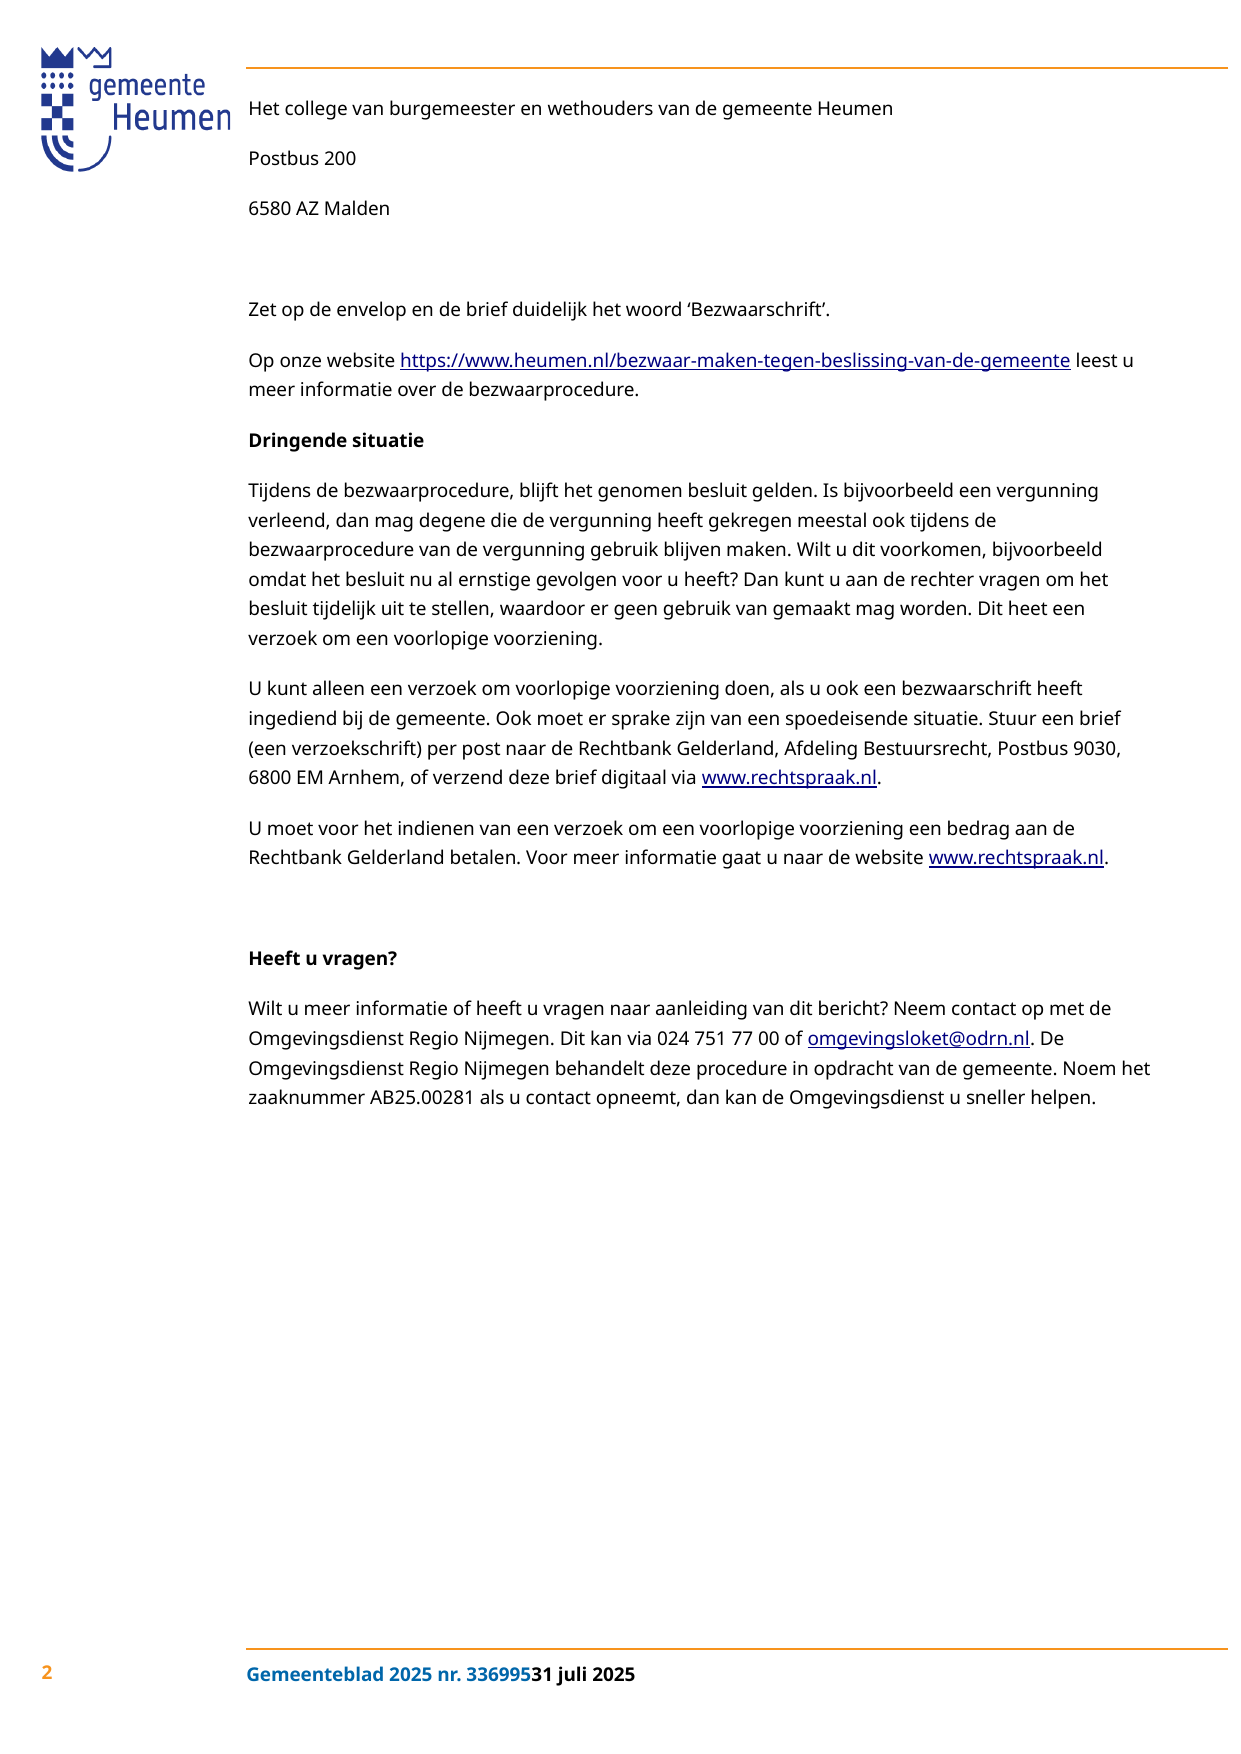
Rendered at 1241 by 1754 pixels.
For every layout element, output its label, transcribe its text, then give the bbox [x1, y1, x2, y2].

picture [41, 47, 231, 172]
text Wilt u meer informatie of heeft u vragen naar aanleiding van dit bericht? Neem contact op met de Omgevingsdienst Regio Nijmegen. Dit kan via 024 751 77 00 of omgevingsloket@odrn.nl. De Omgevingsdienst Regio Nijmegen behandelt deze procedure in opdracht van de gemeente. Noem het zaaknummer AB25.00281 als u contact opneemt, dan kan de Omgevingsdienst u sneller helpen. [248, 996, 1152, 1110]
text Postbus 200 [248, 145, 1152, 171]
text U moet voor het indienen van een verzoek om een voorlopige voorziening een bedrag aan de Rechtbank Gelderland betalen. Voor meer informatie gaat u naar de website www.rechtspraak.nl. [248, 815, 1152, 870]
text Het college van burgemeester en wethouders van de gemeente Heumen [248, 95, 1152, 121]
text 6580 AZ Malden [248, 196, 1152, 221]
text Zet op de envelop en de brief duidelijk het woord ‘Bezwaarschrift’. [248, 296, 1152, 322]
text Dringende situatie [248, 427, 1152, 453]
text U kunt alleen een verzoek om voorlopige voorziening doen, als u ook een bezwaarschrift heeft ingediend bij de gemeente. Ook moet er sprake zijn van een spoedeisende situatie. Stuur een brief (een verzoekschrift) per post naar de Rechtbank Gelderland, Afdeling Bestuursrecht, Postbus 9030, 6800 EM Arnhem, of verzend deze brief digitaal via www.rechtspraak.nl. [248, 676, 1152, 790]
text Tijdens de bezwaarprocedure, blijft het genomen besluit gelden. Is bijvoorbeeld een vergunning verleend, dan mag degene die de vergunning heeft gekregen meestal ook tijdens de bezwaarprocedure van de vergunning gebruik blijven maken. Wilt u dit voorkomen, bijvoorbeeld omdat het besluit nu al ernstige gevolgen voor u heeft? Dan kunt u aan de rechter vragen om het besluit tijdelijk uit te stellen, waardoor er geen gebruik van gemaakt mag worden. Dit heet een verzoek om een voorlopige voorziening. [248, 477, 1152, 651]
text Op onze website https://www.heumen.nl/bezwaar-maken-tegen-beslissing-van-de-gemeente leest u meer informatie over de bezwaarprocedure. [248, 347, 1152, 402]
text Heeft u vragen? [248, 945, 1152, 971]
